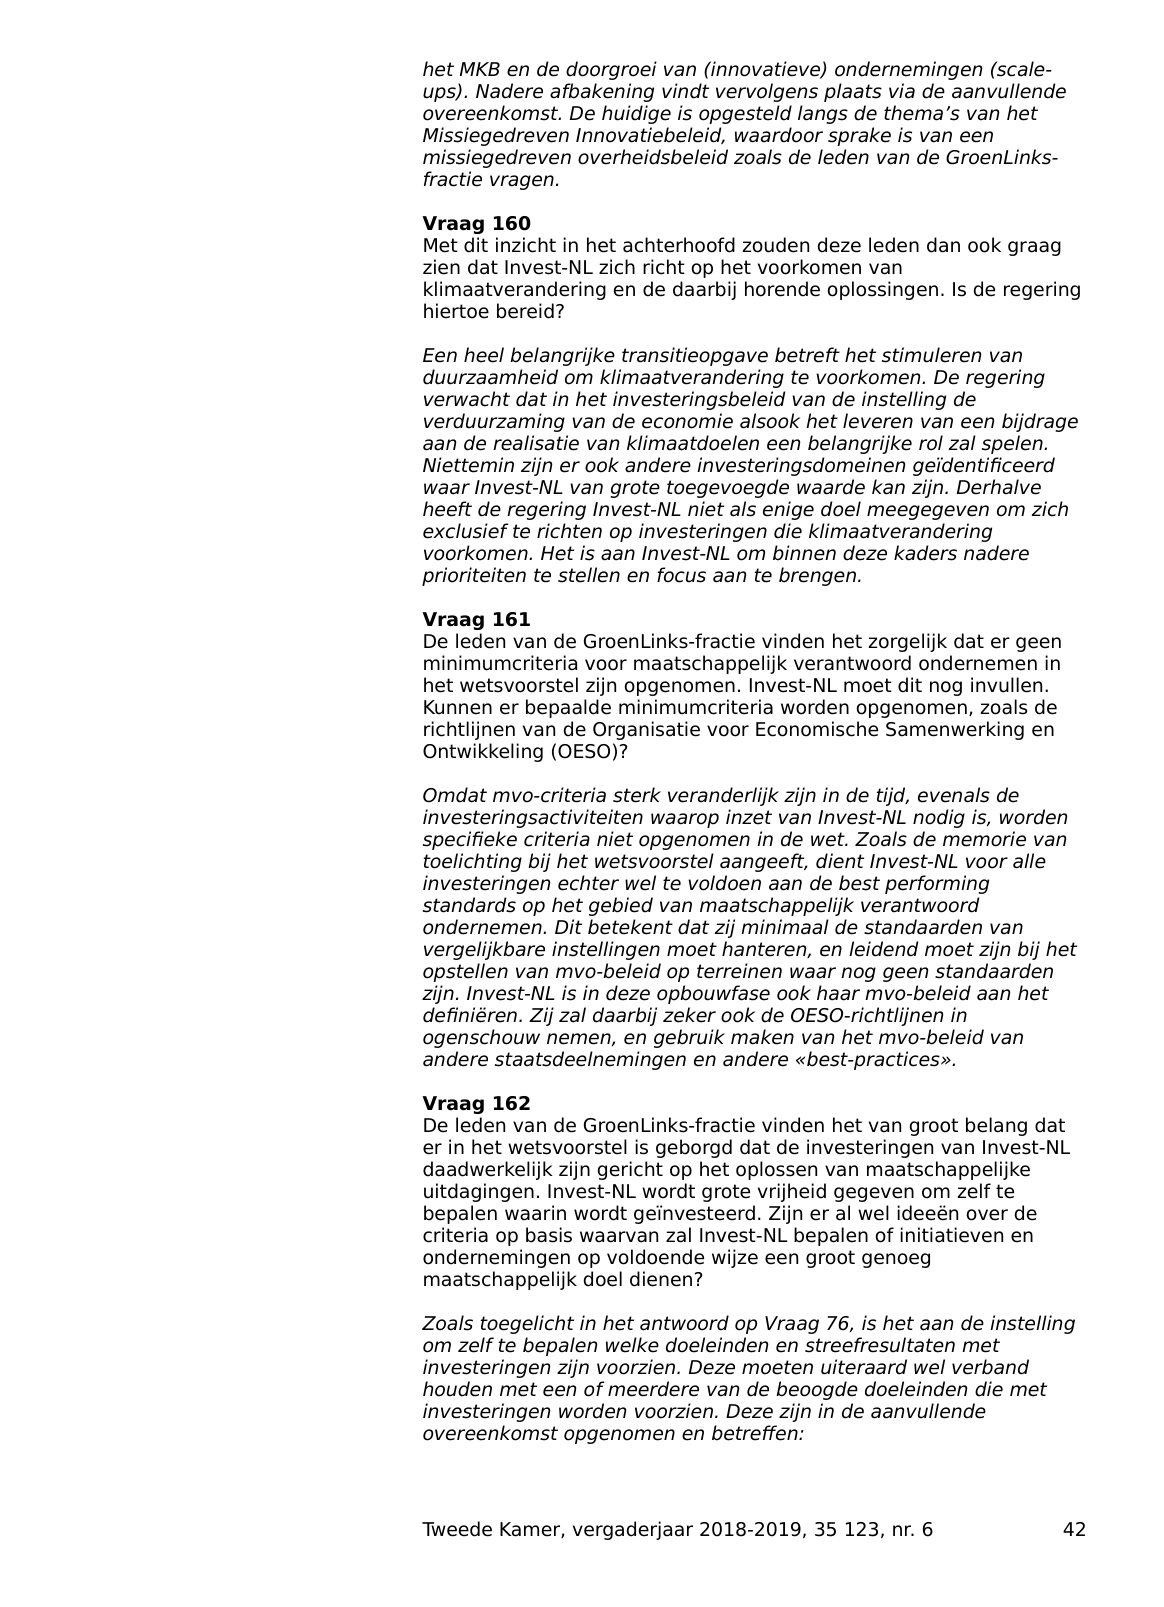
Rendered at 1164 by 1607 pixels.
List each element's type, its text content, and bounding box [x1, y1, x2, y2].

text Een heel belangrijke transitieopgave betreft het stimuleren van duurzaamheid om klimaatverandering te voorkomen. De regering verwacht dat in het investeringsbeleid van de instelling de verduurzaming van de economie alsook het leveren van een bijdrage aan de realisatie van klimaatdoelen een belangrijke rol zal spelen. Niettemin zijn er ook andere investeringsdomeinen geïdentificeerd waar Invest-NL van grote toegevoegde waarde kan zijn. Derhalve heeft de regering Invest-NL niet als enige doel meegegeven om zich exclusief te richten op investeringen die klimaatverandering voorkomen. Het is aan Invest-NL om binnen deze kaders nadere prioriteiten te stellen en focus aan te brengen. [422, 345, 1087, 587]
text Met dit inzicht in het achterhoofd zouden deze leden dan ook graag zien dat Invest-NL zich richt op het voorkomen van klimaatverandering en de daarbij horende oplossingen. Is de regering hiertoe bereid? [422, 235, 1087, 323]
text De leden van de GroenLinks-fractie vinden het zorgelijk dat er geen minimumcriteria voor maatschappelijk verantwoord ondernemen in het wetsvoorstel zijn opgenomen. Invest-NL moet dit nog invullen. Kunnen er bepaalde minimumcriteria worden opgenomen, zoals de richtlijnen van de Organisatie voor Economische Samenwerking en Ontwikkeling (OESO)? [422, 631, 1087, 763]
text De leden van de GroenLinks-fractie vinden het van groot belang dat er in het wetsvoorstel is geborgd dat de investeringen van Invest-NL daadwerkelijk zijn gericht op het oplossen van maatschappelijke uitdagingen. Invest-NL wordt grote vrijheid gegeven om zelf te bepalen waarin wordt geïnvesteerd. Zijn er al wel ideeën over de criteria op basis waarvan zal Invest-NL bepalen of initiatieven en ondernemingen op voldoende wijze een groot genoeg maatschappelijk doel dienen? [422, 1115, 1087, 1291]
text Omdat mvo-criteria sterk veranderlijk zijn in de tijd, evenals de investeringsactiviteiten waarop inzet van Invest-NL nodig is, worden specifieke criteria niet opgenomen in de wet. Zoals de memorie van toelichting bij het wetsvoorstel aangeeft, dient Invest-NL voor alle investeringen echter wel te voldoen aan de best performing standards op het gebied van maatschappelijk verantwoord ondernemen. Dit betekent dat zij minimaal de standaarden van vergelijkbare instellingen moet hanteren, en leidend moet zijn bij het opstellen van mvo-beleid op terreinen waar nog geen standaarden zijn. Invest-NL is in deze opbouwfase ook haar mvo-beleid aan het definiëren. Zij zal daarbij zeker ook de OESO-richtlijnen in ogenschouw nemen, en gebruik maken van het mvo-beleid van andere staatsdeelnemingen en andere «best-practices». [422, 785, 1087, 1071]
text Vraag 160 [422, 213, 1087, 235]
text het MKB en de doorgroei van (innovatieve) ondernemingen (scale-ups). Nadere afbakening vindt vervolgens plaats via de aanvullende overeenkomst. De huidige is opgesteld langs de thema’s van het Missiegedreven Innovatiebeleid, waardoor sprake is van een missiegedreven overheidsbeleid zoals de leden van de GroenLinks-fractie vragen. [422, 59, 1087, 191]
text Vraag 161 [422, 609, 1087, 631]
text Vraag 162 [422, 1093, 1087, 1115]
text Zoals toegelicht in het antwoord op Vraag 76, is het aan de instelling om zelf te bepalen welke doeleinden en streefresultaten met investeringen zijn voorzien. Deze moeten uiteraard wel verband houden met een of meerdere van de beoogde doeleinden die met investeringen worden voorzien. Deze zijn in de aanvullende overeenkomst opgenomen en betreffen: [422, 1313, 1087, 1445]
